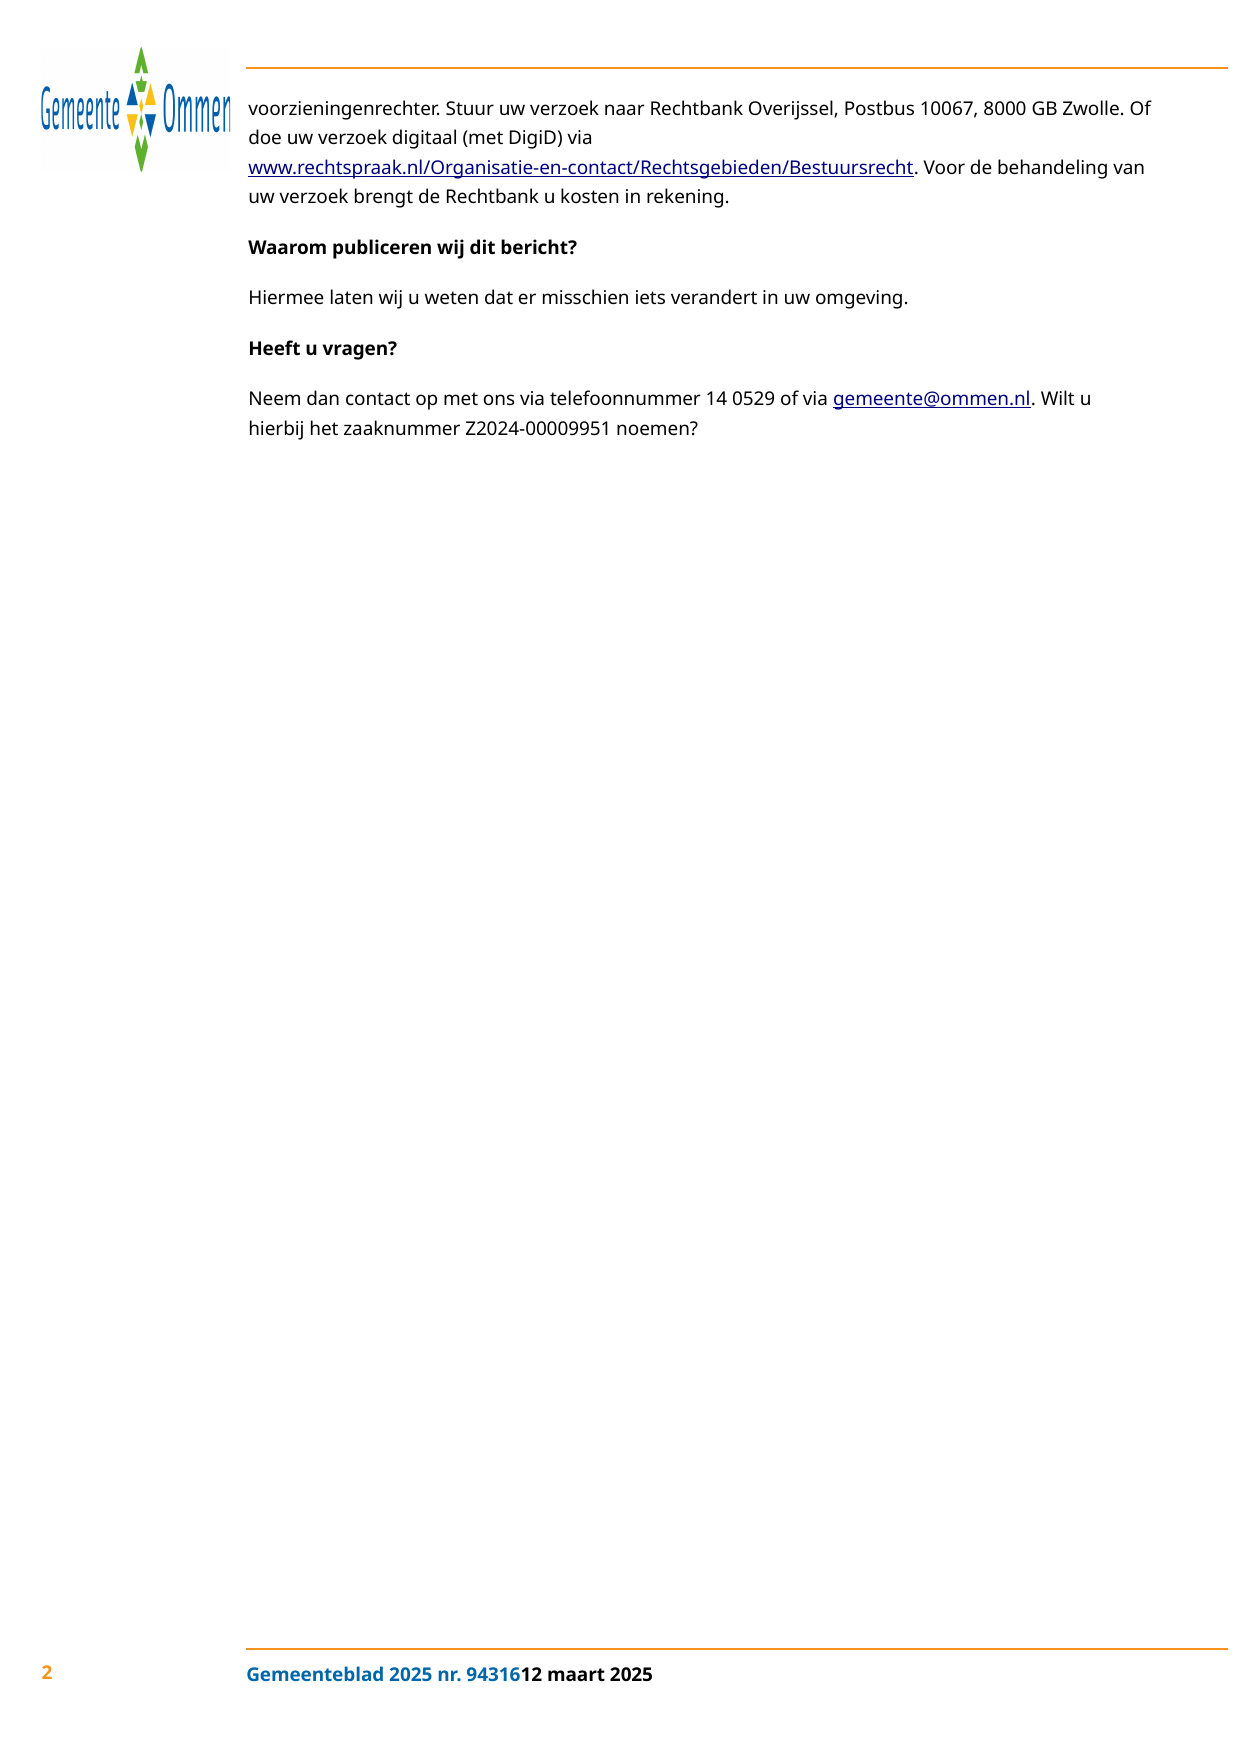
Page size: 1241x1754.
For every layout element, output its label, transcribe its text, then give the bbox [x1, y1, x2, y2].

picture [41, 47, 231, 172]
text Neem dan contact op met ons via telefoonnummer 14 0529 of via gemeente@ommen.nl. Wilt u hierbij het zaaknummer Z2024-00009951 noemen? [248, 385, 1152, 441]
text voorzieningenrechter. Stuur uw verzoek naar Rechtbank Overijssel, Postbus 10067, 8000 GB Zwolle. Of doe uw verzoek digitaal (met DigiD) via www.rechtspraak.nl/Organisatie-en-contact/Rechtsgebieden/Bestuursrecht. Voor de behandeling van uw verzoek brengt de Rechtbank u kosten in rekening. [248, 95, 1152, 209]
text Hiermee laten wij u weten dat er misschien iets verandert in uw omgeving. [248, 284, 1152, 310]
text Heeft u vragen? [248, 335, 1152, 361]
text Waarom publiceren wij dit bericht? [248, 234, 1152, 260]
